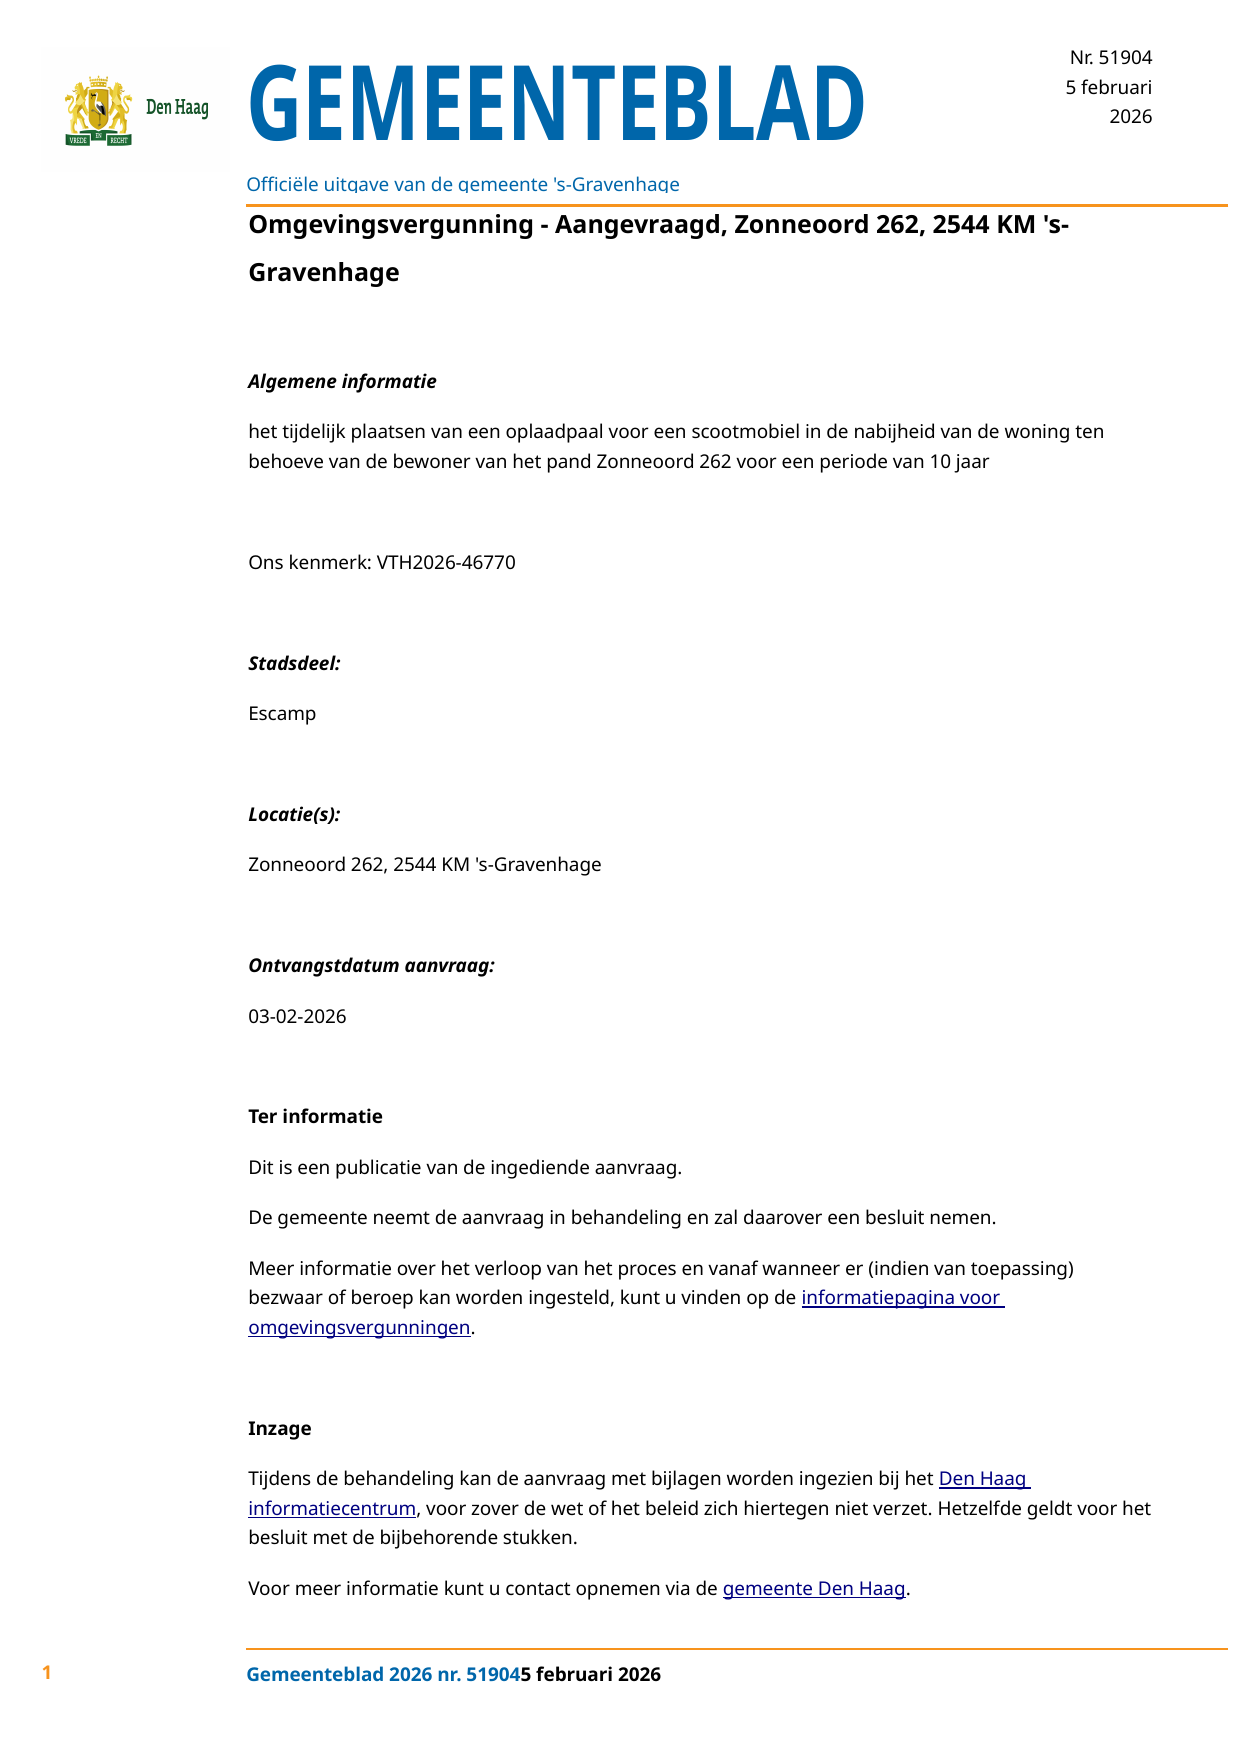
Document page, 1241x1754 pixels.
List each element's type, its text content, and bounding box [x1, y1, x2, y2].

text 03-02-2026 [248, 1003, 1152, 1029]
text Ons kenmerk: VTH2026-46770 [248, 549, 1152, 575]
text Omgevingsvergunning - Aangevraagd, Zonneoord 262, 2544 KM 's-Gravenhage [248, 207, 1152, 288]
text Locatie(s): [248, 801, 1152, 827]
text Inzage [248, 1415, 1152, 1441]
text Tijdens de behandeling kan de aanvraag met bijlagen worden ingezien bij het Den Haag informatiecentrum, voor zover de wet of het beleid zich hiertegen niet verzet. Hetzelfde geldt voor het besluit met de bijbehorende stukken. [248, 1465, 1152, 1550]
text De gemeente neemt de aanvraag in behandeling en zal daarover een besluit nemen. [248, 1204, 1152, 1230]
text het tijdelijk plaatsen van een oplaadpaal voor een scootmobiel in de nabijheid van de woning ten behoeve van de bewoner van het pand Zonneoord 262 voor een periode van 10 jaar [248, 419, 1152, 474]
text Dit is een publicatie van de ingediende aanvraag. [248, 1154, 1152, 1180]
picture [41, 47, 231, 172]
text Ter informatie [248, 1104, 1152, 1129]
text Ontvangstdatum aanvraag: [248, 952, 1152, 978]
text Stadsdeel: [248, 650, 1152, 676]
text Escamp [248, 700, 1152, 726]
text Voor meer informatie kunt u contact opnemen via de gemeente Den Haag. [248, 1575, 1152, 1601]
text Zonneoord 262, 2544 KM 's-Gravenhage [248, 852, 1152, 877]
text Algemene informatie [248, 368, 1152, 394]
text Meer informatie over het verloop van het proces en vanaf wanneer er (indien van toepassing) bezwaar of beroep kan worden ingesteld, kunt u vinden op de informatiepagina voor omgevingsvergunningen. [248, 1255, 1152, 1340]
